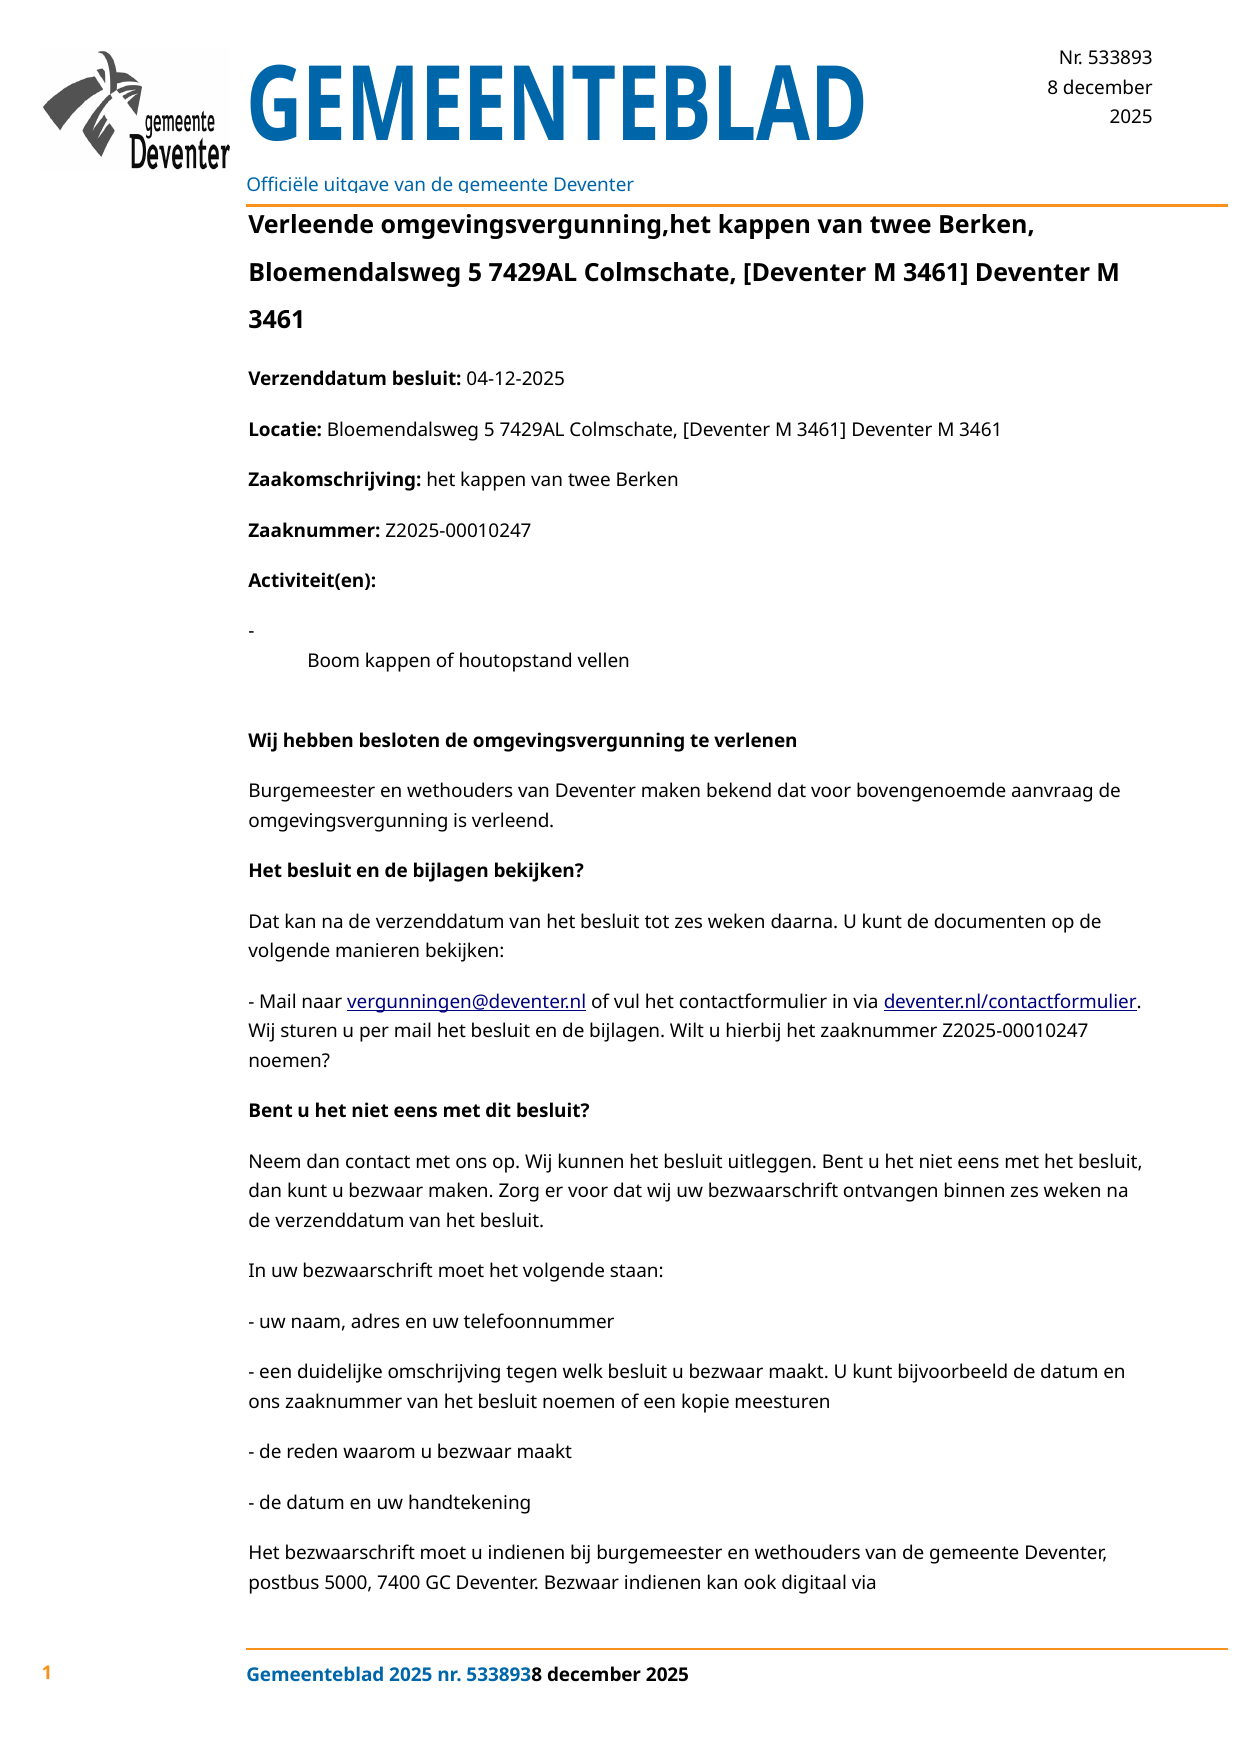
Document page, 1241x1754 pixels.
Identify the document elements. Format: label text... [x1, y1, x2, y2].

text Wij hebben besloten de omgevingsvergunning te verlenen [248, 727, 1152, 753]
text Zaakomschrijving: het kappen van twee Berken [248, 466, 1152, 492]
text Het besluit en de bijlagen bekijken? [248, 858, 1152, 883]
text Dat kan na de verzenddatum van het besluit tot zes weken daarna. U kunt de documenten op de volgende manieren bekijken: [248, 908, 1152, 963]
picture [41, 47, 231, 172]
text Bent u het niet eens met dit besluit? [248, 1098, 1152, 1123]
text - Mail naar vergunningen@deventer.nl of vul het contactformulier in via deventer.nl/contactformulier. Wij sturen u per mail het besluit en de bijlagen. Wilt u hierbij het zaaknummer Z2025-00010247 noemen? [248, 988, 1152, 1073]
text - uw naam, adres en uw telefoonnummer [248, 1308, 1152, 1334]
text Het bezwaarschrift moet u indienen bij burgemeester en wethouders van de gemeente Deventer, postbus 5000, 7400 GC Deventer. Bezwaar indienen kan ook digitaal via [248, 1539, 1152, 1594]
text - de datum en uw handtekening [248, 1489, 1152, 1514]
list Boom kappen of houtopstand vellen [248, 647, 1152, 673]
text In uw bezwaarschrift moet het volgende staan: [248, 1258, 1152, 1283]
text - de reden waarom u bezwaar maakt [248, 1438, 1152, 1464]
text Verzenddatum besluit: 04-12-2025 [248, 366, 1152, 391]
text - een duidelijke omschrijving tegen welk besluit u bezwaar maakt. U kunt bijvoorbeeld de datum en ons zaaknummer van het besluit noemen of een kopie meesturen [248, 1358, 1152, 1414]
text Neem dan contact met ons op. Wij kunnen het besluit uitleggen. Bent u het niet eens met het besluit, dan kunt u bezwaar maken. Zorg er voor dat wij uw bezwaarschrift ontvangen binnen zes weken na de verzenddatum van het besluit. [248, 1148, 1152, 1233]
text Verleende omgevingsvergunning,het kappen van twee Berken, Bloemendalsweg 5 7429AL Colmschate, [Deventer M 3461] Deventer M 3461 [248, 207, 1152, 336]
text Burgemeester en wethouders van Deventer maken bekend dat voor bovengenoemde aanvraag de omgevingsvergunning is verleend. [248, 778, 1152, 833]
text Locatie: Bloemendalsweg 5 7429AL Colmschate, [Deventer M 3461] Deventer M 3461 [248, 416, 1152, 442]
text Activiteit(en): [248, 567, 1152, 593]
text Zaaknummer: Z2025-00010247 [248, 517, 1152, 542]
